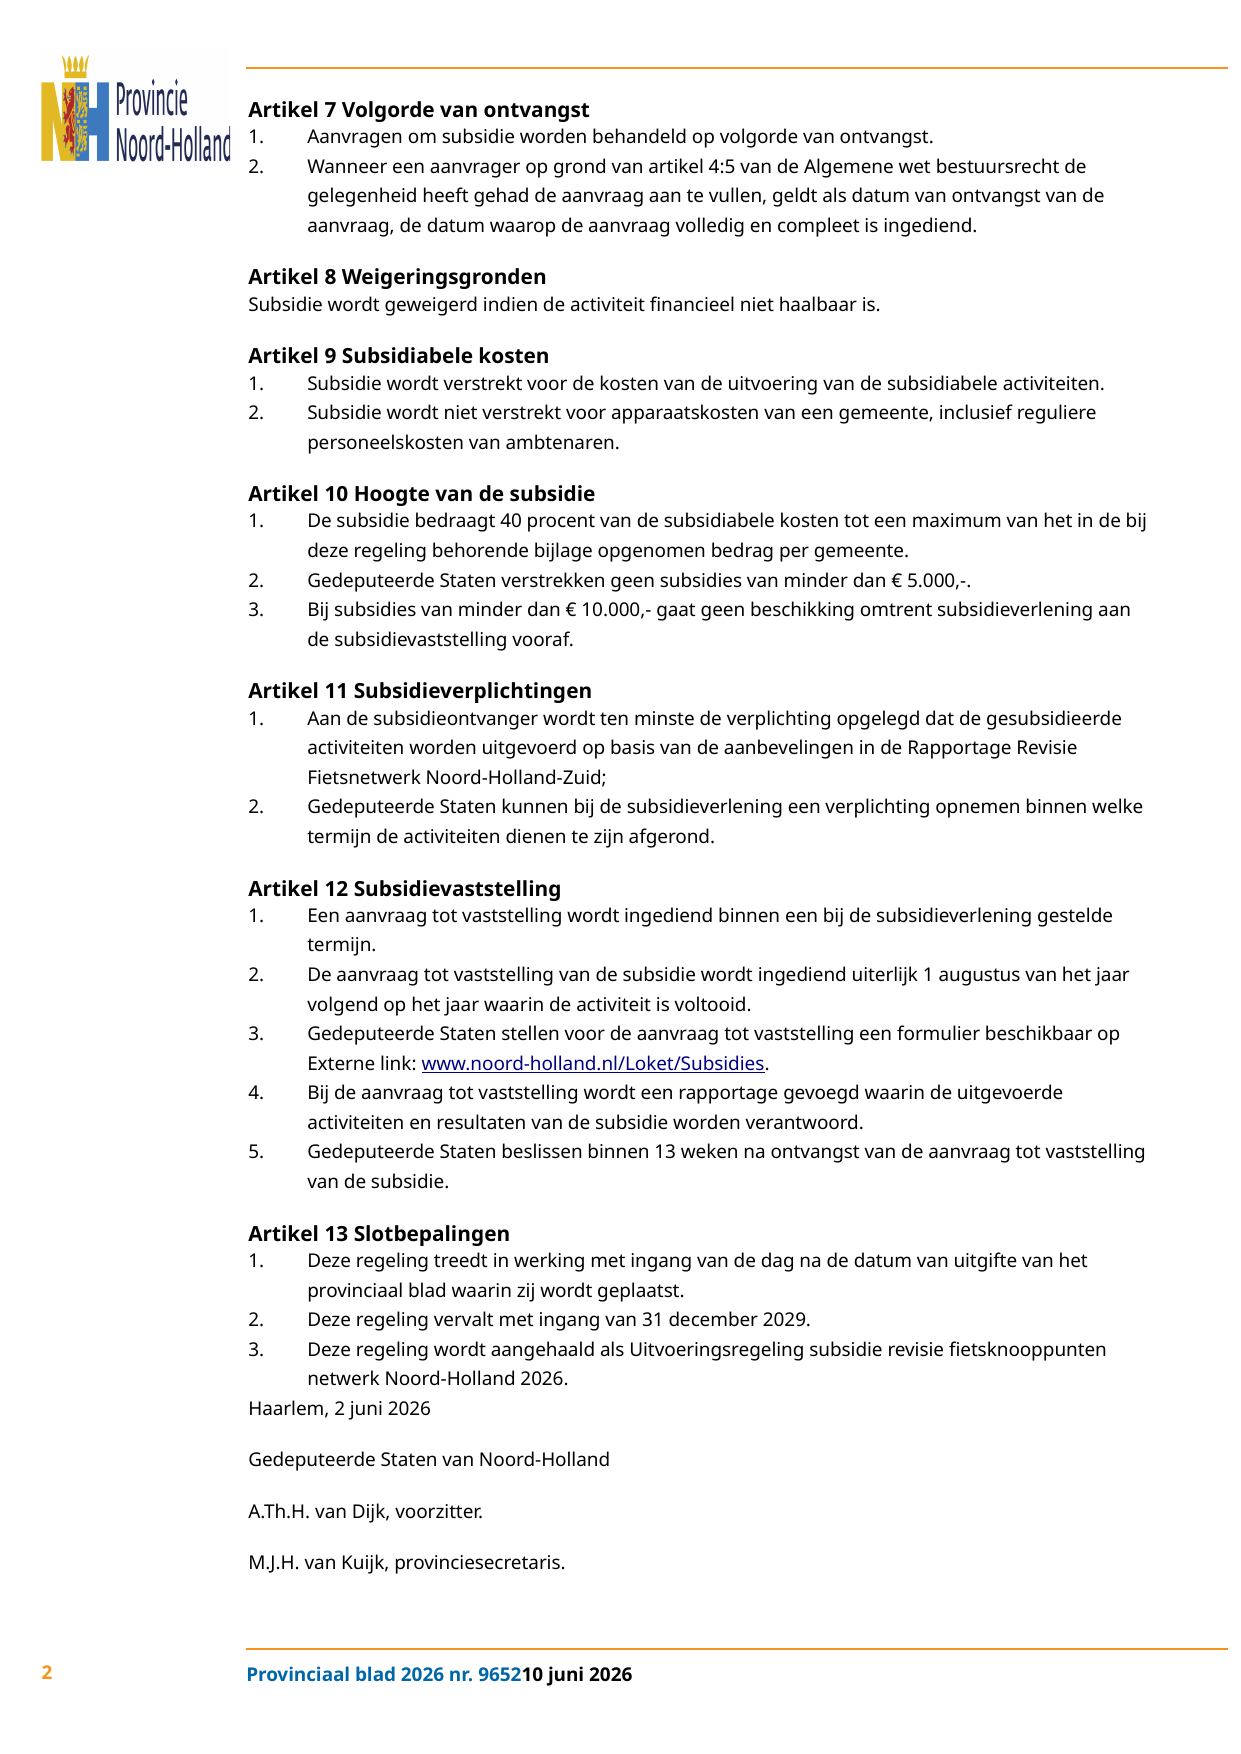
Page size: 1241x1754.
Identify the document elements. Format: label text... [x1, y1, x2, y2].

list Bij de aanvraag tot vaststelling wordt een rapportage gevoegd waarin de uitgevoerde activiteiten en resultaten van de subsidie worden verantwoord. [248, 1079, 1152, 1135]
list Bij subsidies van minder dan € 10.000,- gaat geen beschikking omtrent subsidieverlening aan de subsidievaststelling vooraf. [248, 596, 1152, 652]
text Haarlem, 2 juni 2026 [248, 1395, 1152, 1421]
list Gedeputeerde Staten beslissen binnen 13 weken na ontvangst van de aanvraag tot vaststelling van de subsidie. [248, 1139, 1152, 1194]
list Wanneer een aanvrager op grond van artikel 4:5 van de Algemene wet bestuursrecht de gelegenheid heeft gehad de aanvraag aan te vullen, geldt als datum van ontvangst van de aanvraag, de datum waarop de aanvraag volledig en compleet is ingediend. [248, 153, 1152, 238]
text Artikel 7 Volgorde van ontvangst [248, 95, 1152, 123]
list Subsidie wordt niet verstrekt voor apparaatskosten van een gemeente, inclusief reguliere personeelskosten van ambtenaren. [248, 399, 1152, 454]
list Aan de subsidieontvanger wordt ten minste de verplichting opgelegd dat de gesubsidieerde activiteiten worden uitgevoerd op basis van de aanbevelingen in de Rapportage Revisie Fietsnetwerk Noord-Holland-Zuid; [248, 705, 1152, 790]
list Deze regeling wordt aangehaald als Uitvoeringsregeling subsidie revisie fietsknooppunten netwerk Noord-Holland 2026. [248, 1336, 1152, 1391]
text Gedeputeerde Staten van Noord-Holland [248, 1447, 1152, 1472]
text Artikel 8 Weigeringsgronden [248, 262, 1152, 291]
text Subsidie wordt geweigerd indien de activiteit financieel niet haalbaar is. [248, 291, 1152, 317]
text Artikel 12 Subsidievaststelling [248, 874, 1152, 902]
list Een aanvraag tot vaststelling wordt ingediend binnen een bij de subsidieverlening gestelde termijn. [248, 902, 1152, 957]
list Gedeputeerde Staten kunnen bij de subsidieverlening een verplichting opnemen binnen welke termijn de activiteiten dienen te zijn afgerond. [248, 794, 1152, 849]
list De subsidie bedraagt 40 procent van de subsidiabele kosten tot een maximum van het in de bij deze regeling behorende bijlage opgenomen bedrag per gemeente. [248, 508, 1152, 563]
list Aanvragen om subsidie worden behandeld op volgorde van ontvangst. [248, 123, 1152, 149]
list De aanvraag tot vaststelling van de subsidie wordt ingediend uiterlijk 1 augustus van het jaar volgend op het jaar waarin de activiteit is voltooid. [248, 961, 1152, 1017]
list Deze regeling vervalt met ingang van 31 december 2029. [248, 1306, 1152, 1332]
text Artikel 11 Subsidieverplichtingen [248, 676, 1152, 705]
text Artikel 10 Hoogte van de subsidie [248, 479, 1152, 508]
list Deze regeling treedt in werking met ingang van de dag na de datum van uitgifte van het provinciaal blad waarin zij wordt geplaatst. [248, 1247, 1152, 1302]
picture [41, 47, 231, 172]
text Artikel 13 Slotbepalingen [248, 1219, 1152, 1247]
list Gedeputeerde Staten verstrekken geen subsidies van minder dan € 5.000,-. [248, 567, 1152, 593]
text A.Th.H. van Dijk, voorzitter. [248, 1498, 1152, 1524]
list Subsidie wordt verstrekt voor de kosten van de uitvoering van de subsidiabele activiteiten. [248, 370, 1152, 395]
text M.J.H. van Kuijk, provinciesecretaris. [248, 1549, 1152, 1575]
list Gedeputeerde Staten stellen voor de aanvraag tot vaststelling een formulier beschikbaar op Externe link: www.noord-holland.nl/Loket/Subsidies. [248, 1020, 1152, 1076]
text Artikel 9 Subsidiabele kosten [248, 341, 1152, 370]
